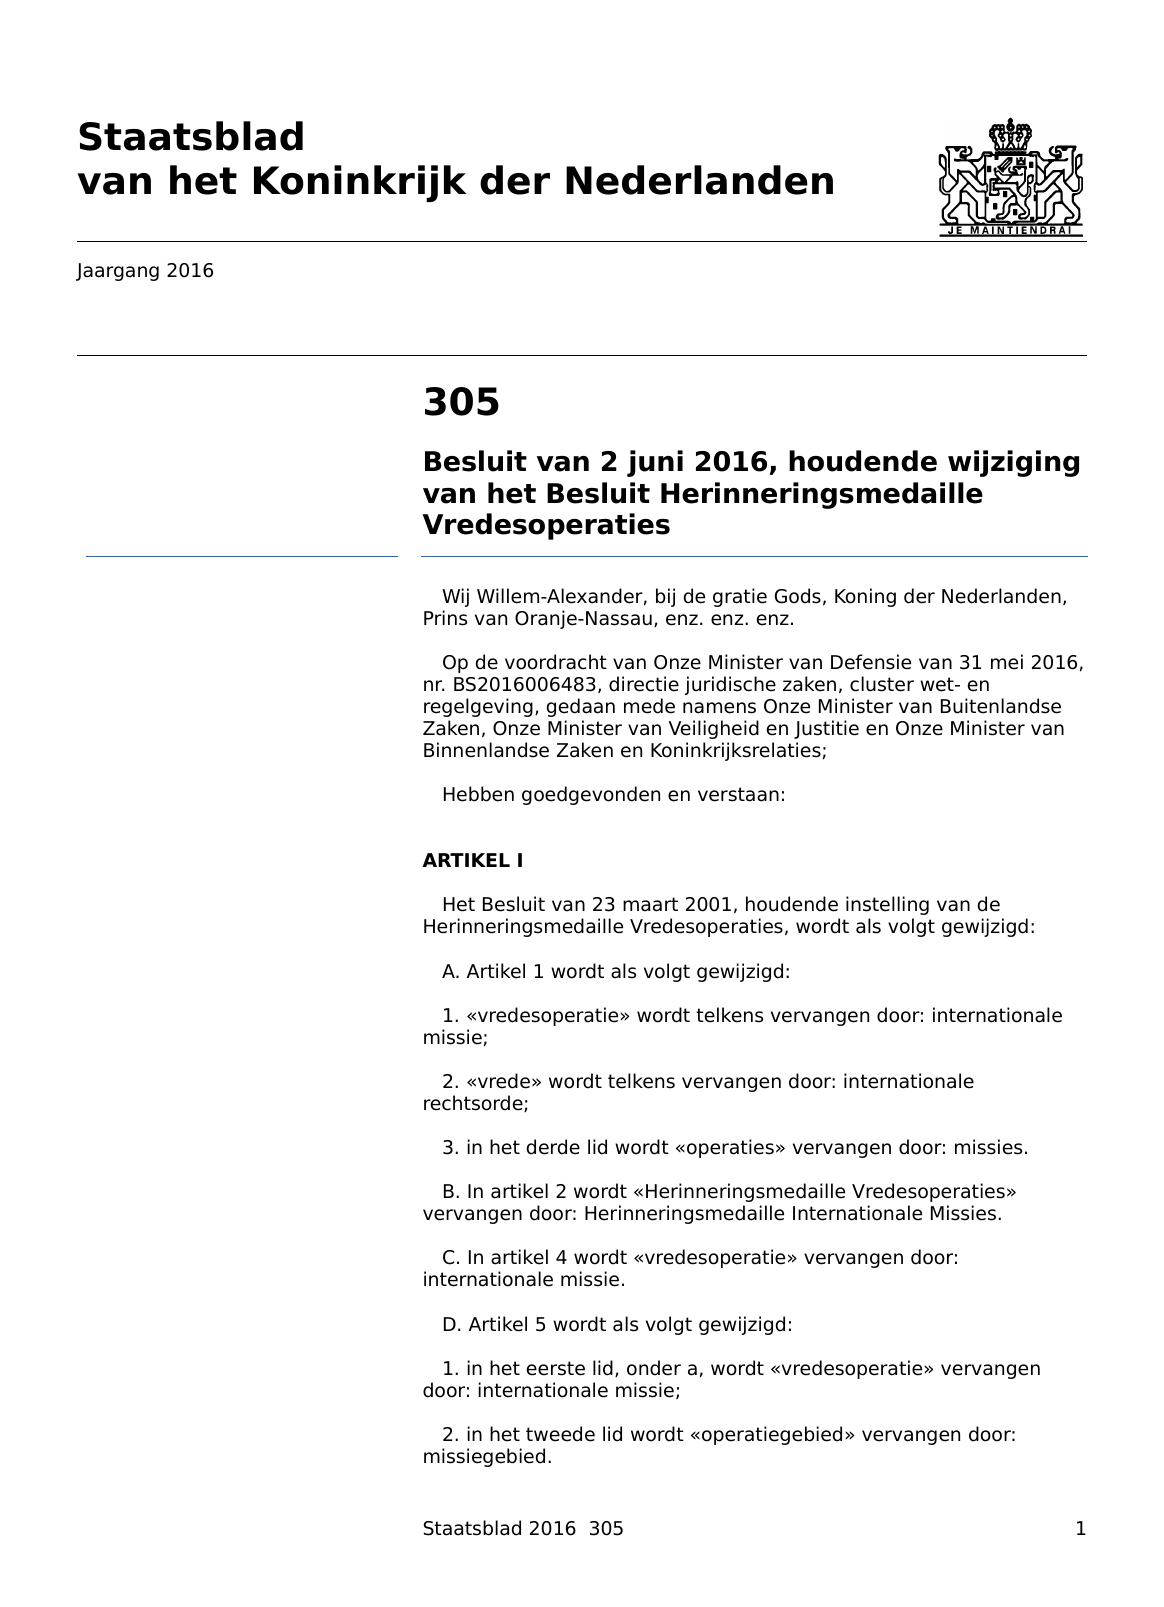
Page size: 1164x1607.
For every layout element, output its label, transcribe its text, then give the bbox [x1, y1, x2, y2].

table_header [886, 100, 1087, 241]
subtitle 305 [422, 381, 1087, 424]
text Wij Willem-Alexander, bij de gratie Gods, Koning der Nederlanden, Prins van Oranje-Nassau, enz. enz. enz. [422, 586, 1087, 629]
text B. In artikel 2 wordt «Herinneringsmedaille Vredesoperaties» vervangen door: Herinneringsmedaille Internationale Missies. [422, 1181, 1087, 1225]
text Op de voordracht van Onze Minister van Defensie van 31 mei 2016, nr. BS2016006483, directie juridische zaken, cluster wet- en regelgeving, gedaan mede namens Onze Minister van Buitenlandse Zaken, Onze Minister van Veiligheid en Justitie en Onze Minister van Binnenlandse Zaken en Koninkrijksrelaties; [422, 652, 1087, 762]
text 2. in het tweede lid wordt «operatiegebied» vervangen door: missiegebied. [422, 1424, 1087, 1468]
text 3. in het derde lid wordt «operaties» vervangen door: missies. [422, 1137, 1087, 1159]
text 1. «vredesoperatie» wordt telkens vervangen door: internationale missie; [422, 1005, 1087, 1049]
text 2. «vrede» wordt telkens vervangen door: internationale rechtsorde; [422, 1071, 1087, 1115]
picture [936, 115, 1087, 240]
text A. Artikel 1 wordt als volgt gewijzigd: [422, 961, 1087, 982]
table_header Staatsblad van het Koninkrijk der Nederlanden [77, 100, 886, 241]
text Besluit van 2 juni 2016, houdende wijziging van het Besluit Herinneringsmedaille Vredesoperaties [422, 447, 1087, 541]
text Het Besluit van 23 maart 2001, houdende instelling van de Herinneringsmedaille Vredesoperaties, wordt als volgt gewijzigd: [422, 894, 1087, 938]
text D. Artikel 5 wordt als volgt gewijzigd: [422, 1313, 1087, 1335]
text Hebben goedgevonden en verstaan: [422, 784, 1087, 806]
text 1. in het eerste lid, onder a, wordt «vredesoperatie» vervangen door: internationale missie; [422, 1358, 1087, 1402]
table_cell Jaargang 2016 [77, 242, 1087, 355]
text C. In artikel 4 wordt «vredesoperatie» vervangen door: internationale missie. [422, 1247, 1087, 1291]
subtitle ARTIKEL I [422, 850, 1087, 872]
